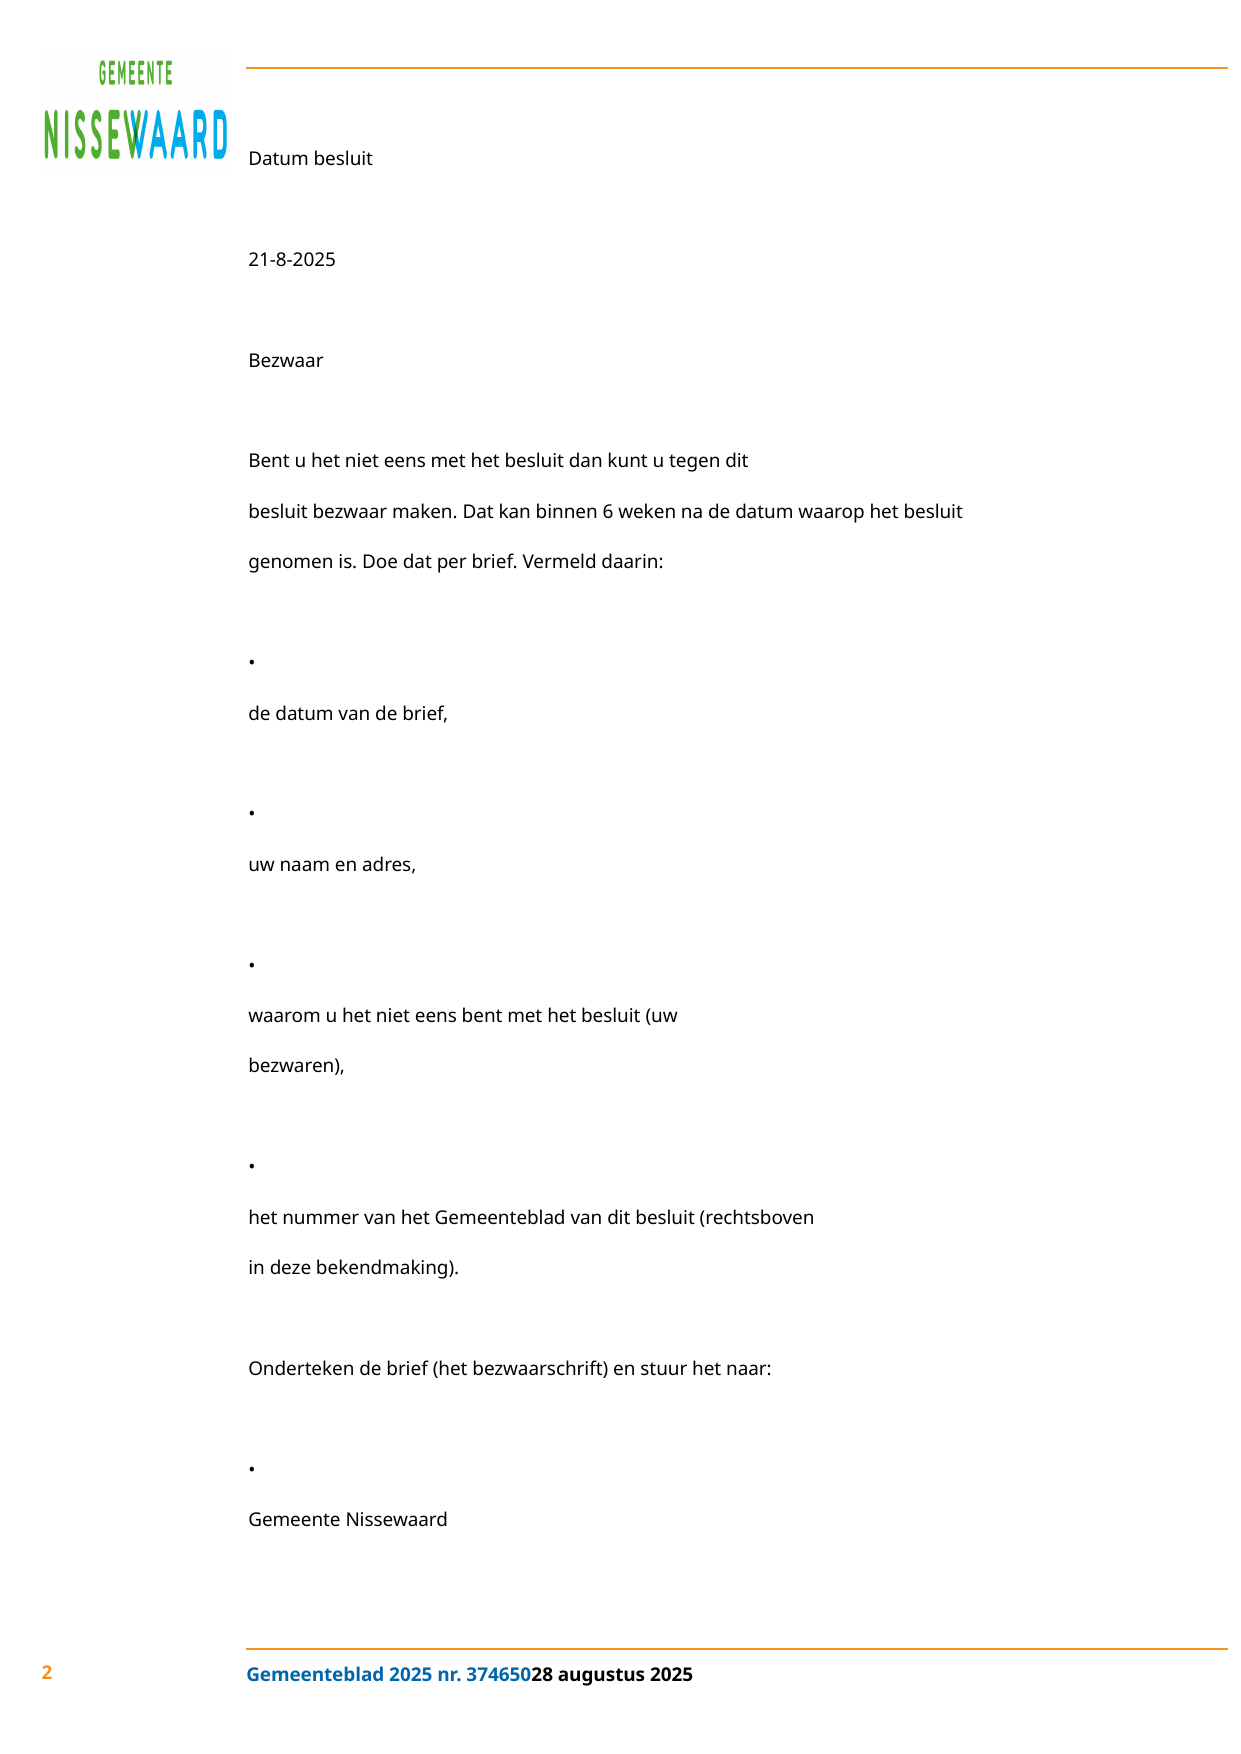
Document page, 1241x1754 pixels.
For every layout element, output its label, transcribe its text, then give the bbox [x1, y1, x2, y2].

text • [248, 1153, 1152, 1179]
text Datum besluit [248, 145, 1152, 171]
text • [248, 649, 1152, 675]
text bezwaren), [248, 1053, 1152, 1078]
picture [41, 47, 231, 172]
text • [248, 1456, 1152, 1482]
text Gemeente Nissewaard [248, 1506, 1152, 1532]
text in deze bekendmaking). [248, 1254, 1152, 1280]
text 21-8-2025 [248, 246, 1152, 272]
text • [248, 952, 1152, 978]
text waarom u het niet eens bent met het besluit (uw [248, 1002, 1152, 1028]
text het nummer van het Gemeenteblad van dit besluit (rechtsboven [248, 1204, 1152, 1230]
text Bent u het niet eens met het besluit dan kunt u tegen dit [248, 448, 1152, 473]
text Bezwaar [248, 347, 1152, 373]
text • [248, 801, 1152, 826]
text de datum van de brief, [248, 700, 1152, 726]
text besluit bezwaar maken. Dat kan binnen 6 weken na de datum waarop het besluit [248, 498, 1152, 524]
text uw naam en adres, [248, 851, 1152, 877]
text genomen is. Doe dat per brief. Vermeld daarin: [248, 548, 1152, 574]
text Onderteken de brief (het bezwaarschrift) en stuur het naar: [248, 1355, 1152, 1381]
